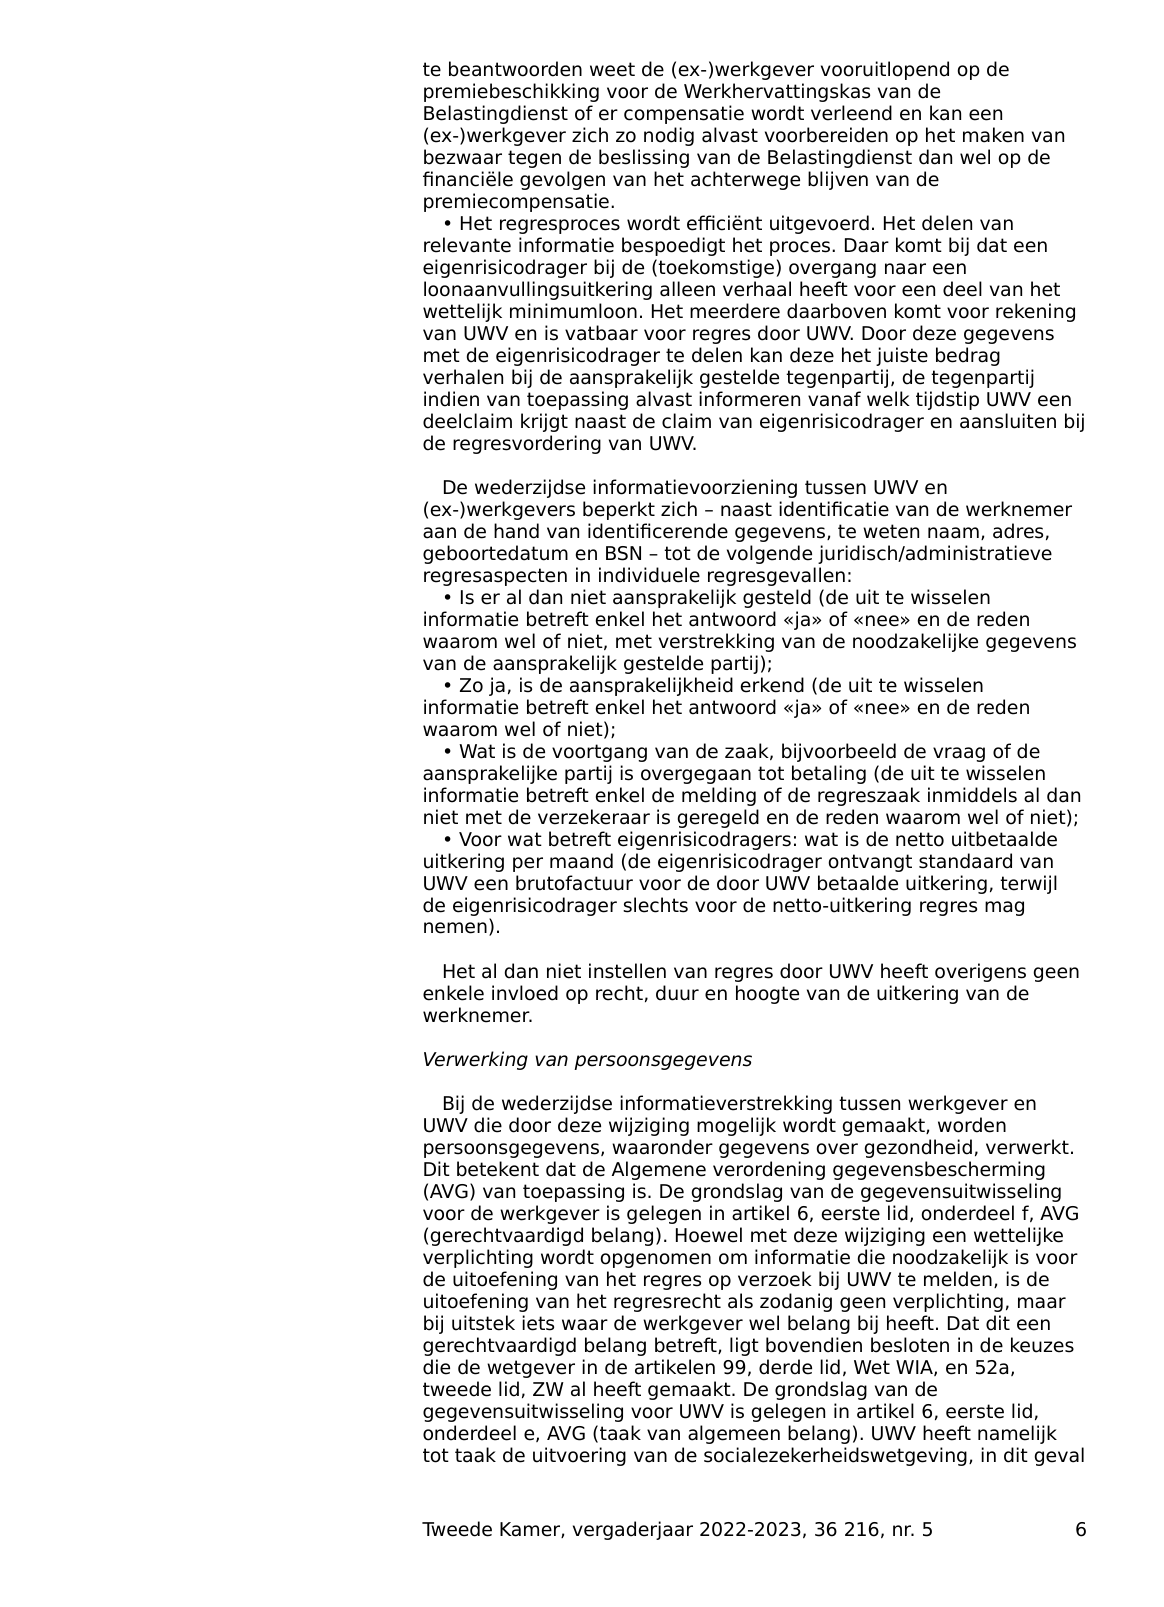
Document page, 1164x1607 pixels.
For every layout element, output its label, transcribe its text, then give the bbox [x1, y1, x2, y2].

text • Het regresproces wordt efficiënt uitgevoerd. Het delen van relevante informatie bespoedigt het proces. Daar komt bij dat een eigenrisicodrager bij de (toekomstige) overgang naar een loonaanvullingsuitkering alleen verhaal heeft voor een deel van het wettelijk minimumloon. Het meerdere daarboven komt voor rekening van UWV en is vatbaar voor regres door UWV. Door deze gegevens met de eigenrisicodrager te delen kan deze het juiste bedrag verhalen bij de aansprakelijk gestelde tegenpartij, de tegenpartij indien van toepassing alvast informeren vanaf welk tijdstip UWV een deelclaim krijgt naast de claim van eigenrisicodrager en aansluiten bij de regresvordering van UWV. [422, 213, 1087, 455]
text • Is er al dan niet aansprakelijk gesteld (de uit te wisselen informatie betreft enkel het antwoord «ja» of «nee» en de reden waarom wel of niet, met verstrekking van de noodzakelijke gegevens van de aansprakelijk gestelde partij); [422, 587, 1087, 675]
text • Wat is de voortgang van de zaak, bijvoorbeeld de vraag of de aansprakelijke partij is overgegaan tot betaling (de uit te wisselen informatie betreft enkel de melding of de regreszaak inmiddels al dan niet met de verzekeraar is geregeld en de reden waarom wel of niet); [422, 741, 1087, 828]
text te beantwoorden weet de (ex-)werkgever vooruitlopend op de premiebeschikking voor de Werkhervattingskas van de Belastingdienst of er compensatie wordt verleend en kan een (ex-)werkgever zich zo nodig alvast voorbereiden op het maken van bezwaar tegen de beslissing van de Belastingdienst dan wel op de financiële gevolgen van het achterwege blijven van de premiecompensatie. [422, 59, 1087, 213]
text Bij de wederzijdse informatieverstrekking tussen werkgever en UWV die door deze wijziging mogelijk wordt gemaakt, worden persoonsgegevens, waaronder gegevens over gezondheid, verwerkt. Dit betekent dat de Algemene verordening gegevensbescherming (AVG) van toepassing is. De grondslag van de gegevensuitwisseling voor de werkgever is gelegen in artikel 6, eerste lid, onderdeel f, AVG (gerechtvaardigd belang). Hoewel met deze wijziging een wettelijke verplichting wordt opgenomen om informatie die noodzakelijk is voor de uitoefening van het regres op verzoek bij UWV te melden, is de uitoefening van het regresrecht als zodanig geen verplichting, maar bij uitstek iets waar de werkgever wel belang bij heeft. Dat dit een gerechtvaardigd belang betreft, ligt bovendien besloten in de keuzes die de wetgever in de artikelen 99, derde lid, Wet WIA, en 52a, tweede lid, ZW al heeft gemaakt. De grondslag van de gegevensuitwisseling voor UWV is gelegen in artikel 6, eerste lid, onderdeel e, AVG (taak van algemeen belang). UWV heeft namelijk tot taak de uitvoering van de socialezekerheidswetgeving, in dit geval [422, 1093, 1087, 1467]
text De wederzijdse informatievoorziening tussen UWV en (ex-)werkgevers beperkt zich – naast identificatie van de werknemer aan de hand van identificerende gegevens, te weten naam, adres, geboortedatum en BSN – tot de volgende juridisch/administratieve regresaspecten in individuele regresgevallen: [422, 477, 1087, 587]
text • Zo ja, is de aansprakelijkheid erkend (de uit te wisselen informatie betreft enkel het antwoord «ja» of «nee» en de reden waarom wel of niet); [422, 675, 1087, 741]
text Het al dan niet instellen van regres door UWV heeft overigens geen enkele invloed op recht, duur en hoogte van de uitkering van de werknemer. [422, 961, 1087, 1027]
subtitle Verwerking van persoonsgegevens [422, 1049, 1087, 1071]
text • Voor wat betreft eigenrisicodragers: wat is de netto uitbetaalde uitkering per maand (de eigenrisicodrager ontvangt standaard van UWV een brutofactuur voor de door UWV betaalde uitkering, terwijl de eigenrisicodrager slechts voor de netto-uitkering regres mag nemen). [422, 828, 1087, 938]
